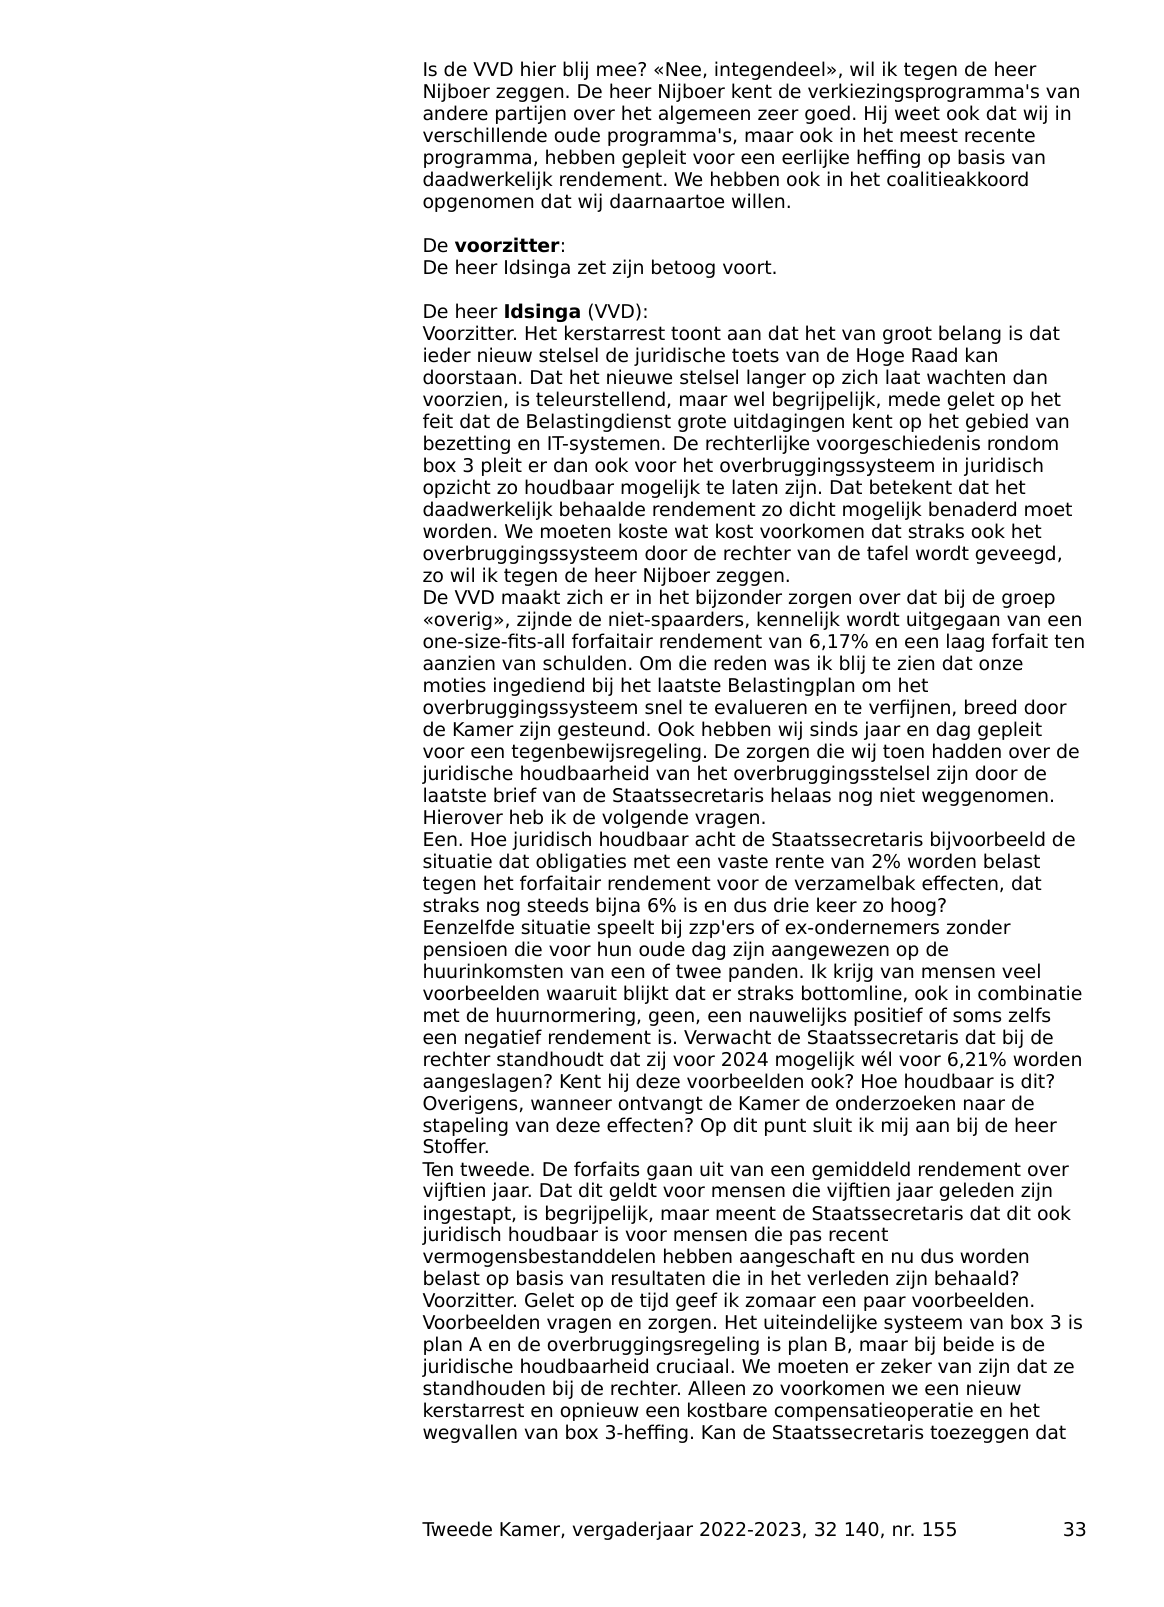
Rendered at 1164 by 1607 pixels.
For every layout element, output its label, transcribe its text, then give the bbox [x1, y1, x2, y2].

text Eenzelfde situatie speelt bij zzp'ers of ex-ondernemers zonder pensioen die voor hun oude dag zijn aangewezen op de huurinkomsten van een of twee panden. Ik krijg van mensen veel voorbeelden waaruit blijkt dat er straks bottomline, ook in combinatie met de huurnormering, geen, een nauwelijks positief of soms zelfs een negatief rendement is. Verwacht de Staatssecretaris dat bij de rechter standhoudt dat zij voor 2024 mogelijk wél voor 6,21% worden aangeslagen? Kent hij deze voorbeelden ook? Hoe houdbaar is dit? [422, 917, 1087, 1092]
text De VVD maakt zich er in het bijzonder zorgen over dat bij de groep «overig», zijnde de niet-spaarders, kennelijk wordt uitgegaan van een one-size-fits-all forfaitair rendement van 6,17% en een laag forfait ten aanzien van schulden. Om die reden was ik blij te zien dat onze moties ingediend bij het laatste Belastingplan om het overbruggingssysteem snel te evalueren en te verfijnen, breed door de Kamer zijn gesteund. Ook hebben wij sinds jaar en dag gepleit voor een tegenbewijsregeling. De zorgen die wij toen hadden over de juridische houdbaarheid van het overbruggingsstelsel zijn door de laatste brief van de Staatssecretaris helaas nog niet weggenomen. Hierover heb ik de volgende vragen. [422, 587, 1087, 829]
text Een. Hoe juridisch houdbaar acht de Staatssecretaris bijvoorbeeld de situatie dat obligaties met een vaste rente van 2% worden belast tegen het forfaitair rendement voor de verzamelbak effecten, dat straks nog steeds bijna 6% is en dus drie keer zo hoog? [422, 829, 1087, 917]
text Voorzitter. Het kerstarrest toont aan dat het van groot belang is dat ieder nieuw stelsel de juridische toets van de Hoge Raad kan doorstaan. Dat het nieuwe stelsel langer op zich laat wachten dan voorzien, is teleurstellend, maar wel begrijpelijk, mede gelet op het feit dat de Belastingdienst grote uitdagingen kent op het gebied van bezetting en IT-systemen. De rechterlijke voorgeschiedenis rondom box 3 pleit er dan ook voor het overbruggingssysteem in juridisch opzicht zo houdbaar mogelijk te laten zijn. Dat betekent dat het daadwerkelijk behaalde rendement zo dicht mogelijk benaderd moet worden. We moeten koste wat kost voorkomen dat straks ook het overbruggingssysteem door de rechter van de tafel wordt geveegd, zo wil ik tegen de heer Nijboer zeggen. [422, 323, 1087, 587]
text De heer Idsinga (VVD): [422, 301, 1087, 323]
text De heer Idsinga zet zijn betoog voort. [422, 257, 1087, 279]
text Ten tweede. De forfaits gaan uit van een gemiddeld rendement over vijftien jaar. Dat dit geldt voor mensen die vijftien jaar geleden zijn ingestapt, is begrijpelijk, maar meent de Staatssecretaris dat dit ook juridisch houdbaar is voor mensen die pas recent vermogensbestanddelen hebben aangeschaft en nu dus worden belast op basis van resultaten die in het verleden zijn behaald? [422, 1158, 1087, 1290]
text Overigens, wanneer ontvangt de Kamer de onderzoeken naar de stapeling van deze effecten? Op dit punt sluit ik mij aan bij de heer Stoffer. [422, 1092, 1087, 1158]
text De voorzitter: [422, 235, 1087, 257]
text Voorzitter. Gelet op de tijd geef ik zomaar een paar voorbeelden. Voorbeelden vragen en zorgen. Het uiteindelijke systeem van box 3 is plan A en de overbruggingsregeling is plan B, maar bij beide is de juridische houdbaarheid cruciaal. We moeten er zeker van zijn dat ze standhouden bij de rechter. Alleen zo voorkomen we een nieuw kerstarrest en opnieuw een kostbare compensatieoperatie en het wegvallen van box 3-heffing. Kan de Staatssecretaris toezeggen dat [422, 1290, 1087, 1444]
text Is de VVD hier blij mee? «Nee, integendeel», wil ik tegen de heer Nijboer zeggen. De heer Nijboer kent de verkiezingsprogramma's van andere partijen over het algemeen zeer goed. Hij weet ook dat wij in verschillende oude programma's, maar ook in het meest recente programma, hebben gepleit voor een eerlijke heffing op basis van daadwerkelijk rendement. We hebben ook in het coalitieakkoord opgenomen dat wij daarnaartoe willen. [422, 59, 1087, 213]
